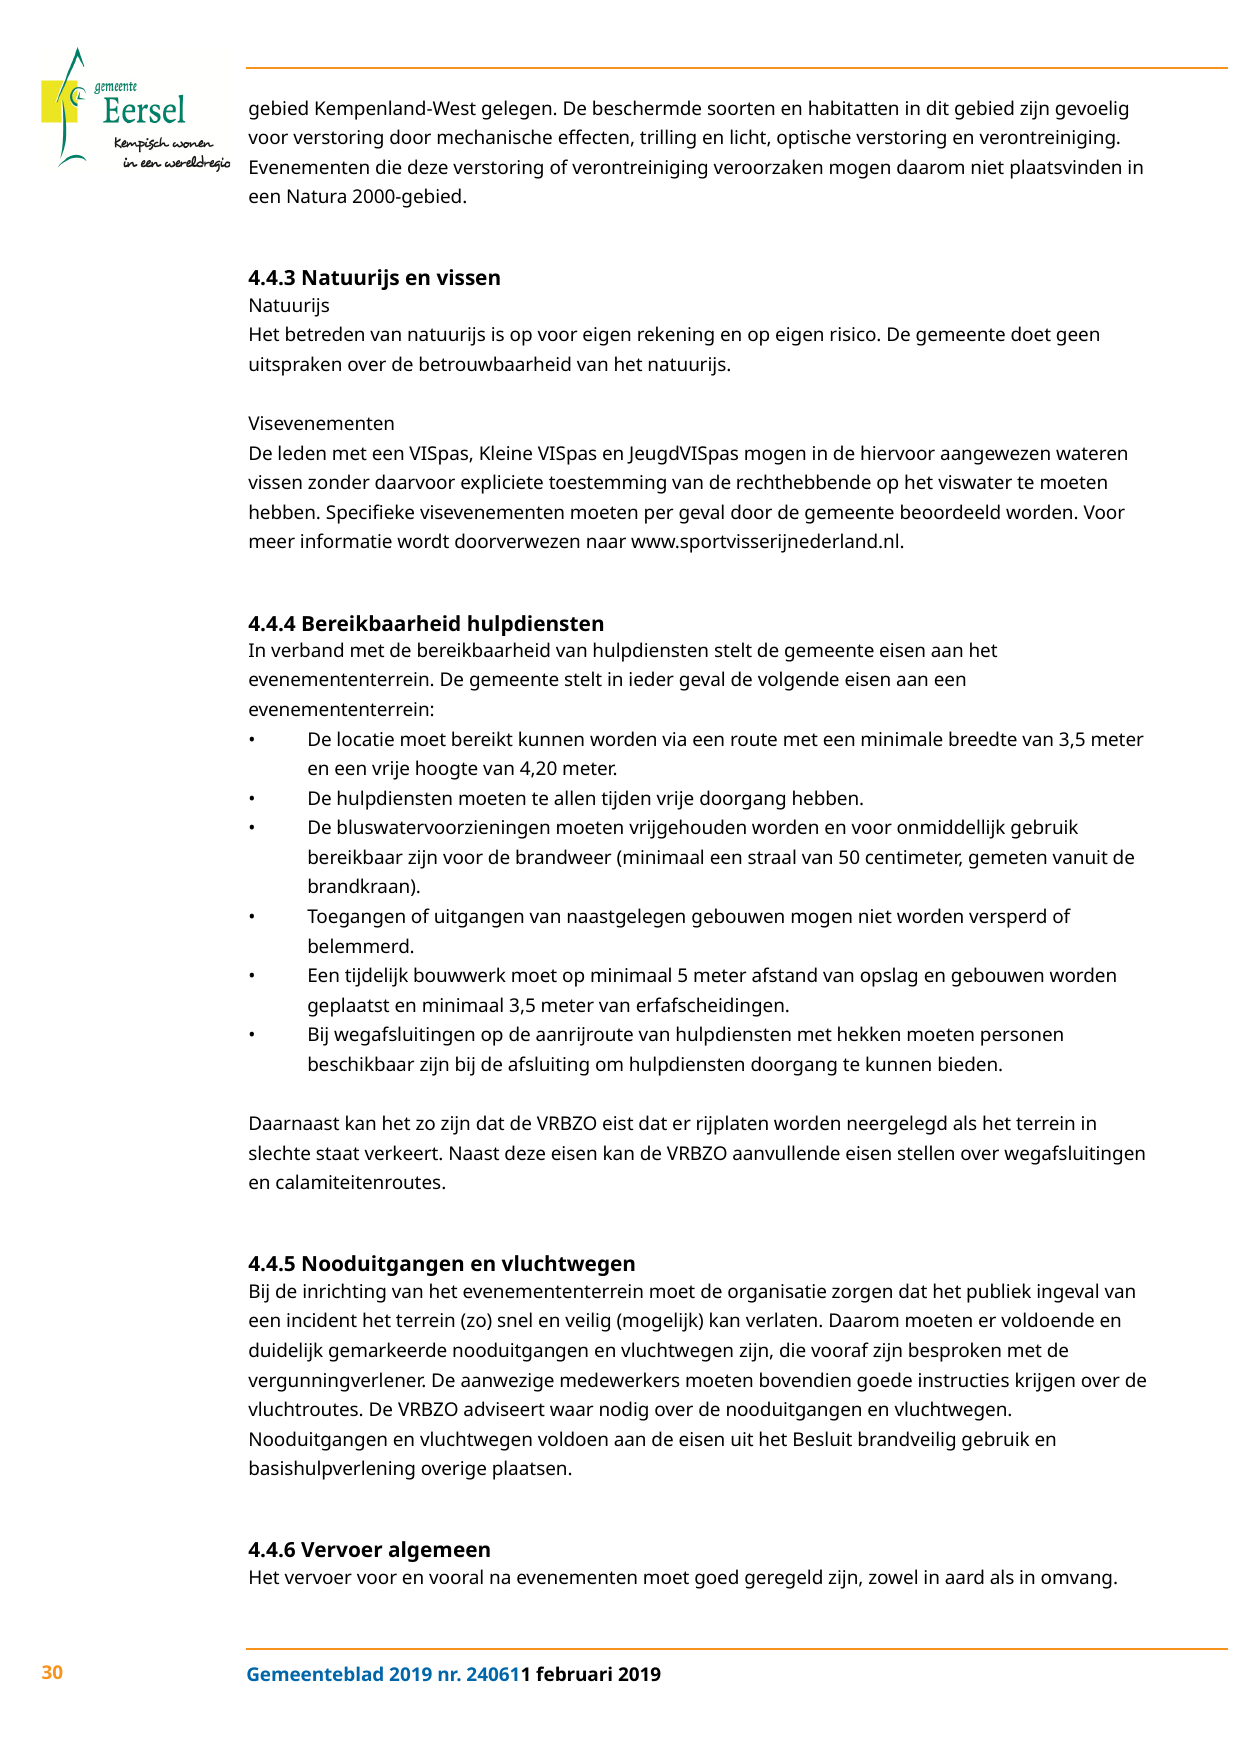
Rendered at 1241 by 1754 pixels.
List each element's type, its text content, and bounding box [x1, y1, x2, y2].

list De bluswatervoorzieningen moeten vrijgehouden worden en voor onmiddellijk gebruik bereikbaar zijn voor de brandweer (minimaal een straal van 50 centimeter, gemeten vanuit de brandkraan). [248, 814, 1152, 899]
list De locatie moet bereikt kunnen worden via een route met een minimale breedte van 3,5 meter en een vrije hoogte van 4,20 meter. [248, 726, 1152, 781]
text Het betreden van natuurijs is op voor eigen rekening en op eigen risico. De gemeente doet geen uitspraken over de betrouwbaarheid van het natuurijs. [248, 322, 1152, 377]
text gebied Kempenland-West gelegen. De beschermde soorten en habitatten in dit gebied zijn gevoelig voor verstoring door mechanische effecten, trilling en licht, optische verstoring en verontreiniging. Evenementen die deze verstoring of verontreiniging veroorzaken mogen daarom niet plaatsvinden in een Natura 2000-gebied. [248, 95, 1152, 209]
text Daarnaast kan het zo zijn dat de VRBZO eist dat er rijplaten worden neergelegd als het terrein in slechte staat verkeert. Naast deze eisen kan de VRBZO aanvullende eisen stellen over wegafsluitingen en calamiteitenroutes. [248, 1110, 1152, 1195]
list Een tijdelijk bouwwerk moet op minimaal 5 meter afstand van opslag en gebouwen worden geplaatst en minimaal 3,5 meter van erfafscheidingen. [248, 962, 1152, 1018]
text 4.4.5 Nooduitgangen en vluchtwegen [248, 1249, 1152, 1278]
text 4.4.4 Bereikbaarheid hulpdiensten [248, 609, 1152, 637]
picture [41, 47, 231, 172]
text De leden met een VISpas, Kleine VISpas en JeugdVISpas mogen in de hiervoor aangewezen wateren vissen zonder daarvoor expliciete toestemming van de rechthebbende op het viswater te moeten hebben. Specifieke visevenementen moeten per geval door de gemeente beoordeeld worden. Voor meer informatie wordt doorverwezen naar www.sportvisserijnederland.nl. [248, 440, 1152, 554]
text 4.4.6 Vervoer algemeen [248, 1536, 1152, 1564]
list Toegangen of uitgangen van naastgelegen gebouwen mogen niet worden versperd of belemmerd. [248, 903, 1152, 959]
text Natuurijs [248, 292, 1152, 318]
text Visevenementen [248, 410, 1152, 436]
list Bij wegafsluitingen op de aanrijroute van hulpdiensten met hekken moeten personen beschikbaar zijn bij de afsluiting om hulpdiensten doorgang te kunnen bieden. [248, 1022, 1152, 1077]
text Bij de inrichting van het evenemententerrein moet de organisatie zorgen dat het publiek ingeval van een incident het terrein (zo) snel en veilig (mogelijk) kan verlaten. Daarom moeten er voldoende en duidelijk gemarkeerde nooduitgangen en vluchtwegen zijn, die vooraf zijn besproken met de vergunningverlener. De aanwezige medewerkers moeten bovendien goede instructies krijgen over de vluchtroutes. De VRBZO adviseert waar nodig over de nooduitgangen en vluchtwegen. Nooduitgangen en vluchtwegen voldoen aan de eisen uit het Besluit brandveilig gebruik en basishulpverlening overige plaatsen. [248, 1278, 1152, 1481]
list De hulpdiensten moeten te allen tijden vrije doorgang hebben. [248, 785, 1152, 811]
text Het vervoer voor en vooral na evenementen moet goed geregeld zijn, zowel in aard als in omvang. [248, 1564, 1152, 1590]
text In verband met de bereikbaarheid van hulpdiensten stelt de gemeente eisen aan het evenemententerrein. De gemeente stelt in ieder geval de volgende eisen aan een evenemententerrein: [248, 637, 1152, 722]
text 4.4.3 Natuurijs en vissen [248, 263, 1152, 292]
